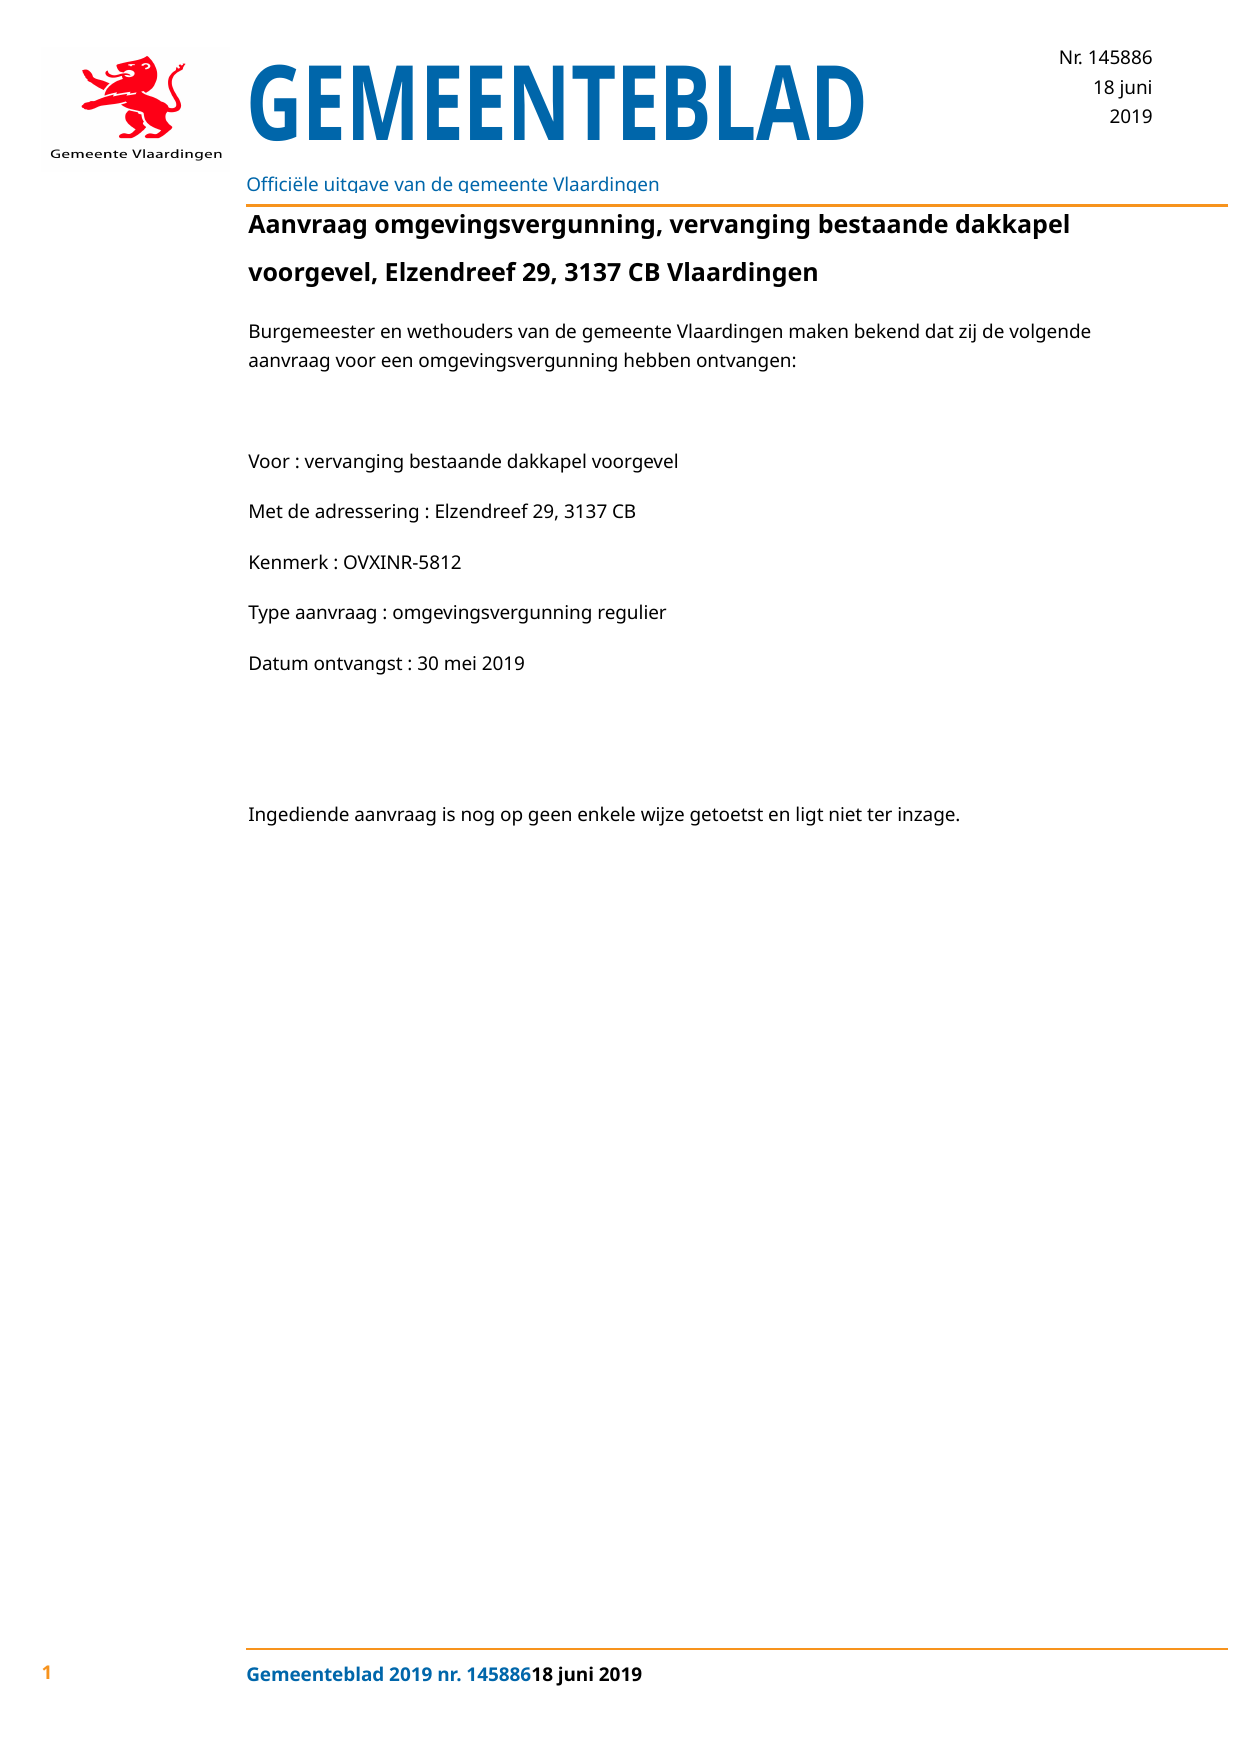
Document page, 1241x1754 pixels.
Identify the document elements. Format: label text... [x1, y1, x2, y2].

picture [41, 47, 231, 172]
text Ingediende aanvraag is nog op geen enkele wijze getoetst en ligt niet ter inzage. [248, 801, 1152, 827]
text Voor : vervanging bestaande dakkapel voorgevel [248, 448, 1152, 474]
text Aanvraag omgevingsvergunning, vervanging bestaande dakkapel voorgevel, Elzendreef 29, 3137 CB Vlaardingen [248, 207, 1152, 288]
text Kenmerk : OVXINR-5812 [248, 549, 1152, 575]
text Met de adressering : Elzendreef 29, 3137 CB [248, 499, 1152, 524]
text Burgemeester en wethouders van de gemeente Vlaardingen maken bekend dat zij de volgende aanvraag voor een omgevingsvergunning hebben ontvangen: [248, 318, 1152, 373]
text Type aanvraag : omgevingsvergunning regulier [248, 599, 1152, 625]
text Datum ontvangst : 30 mei 2019 [248, 650, 1152, 676]
